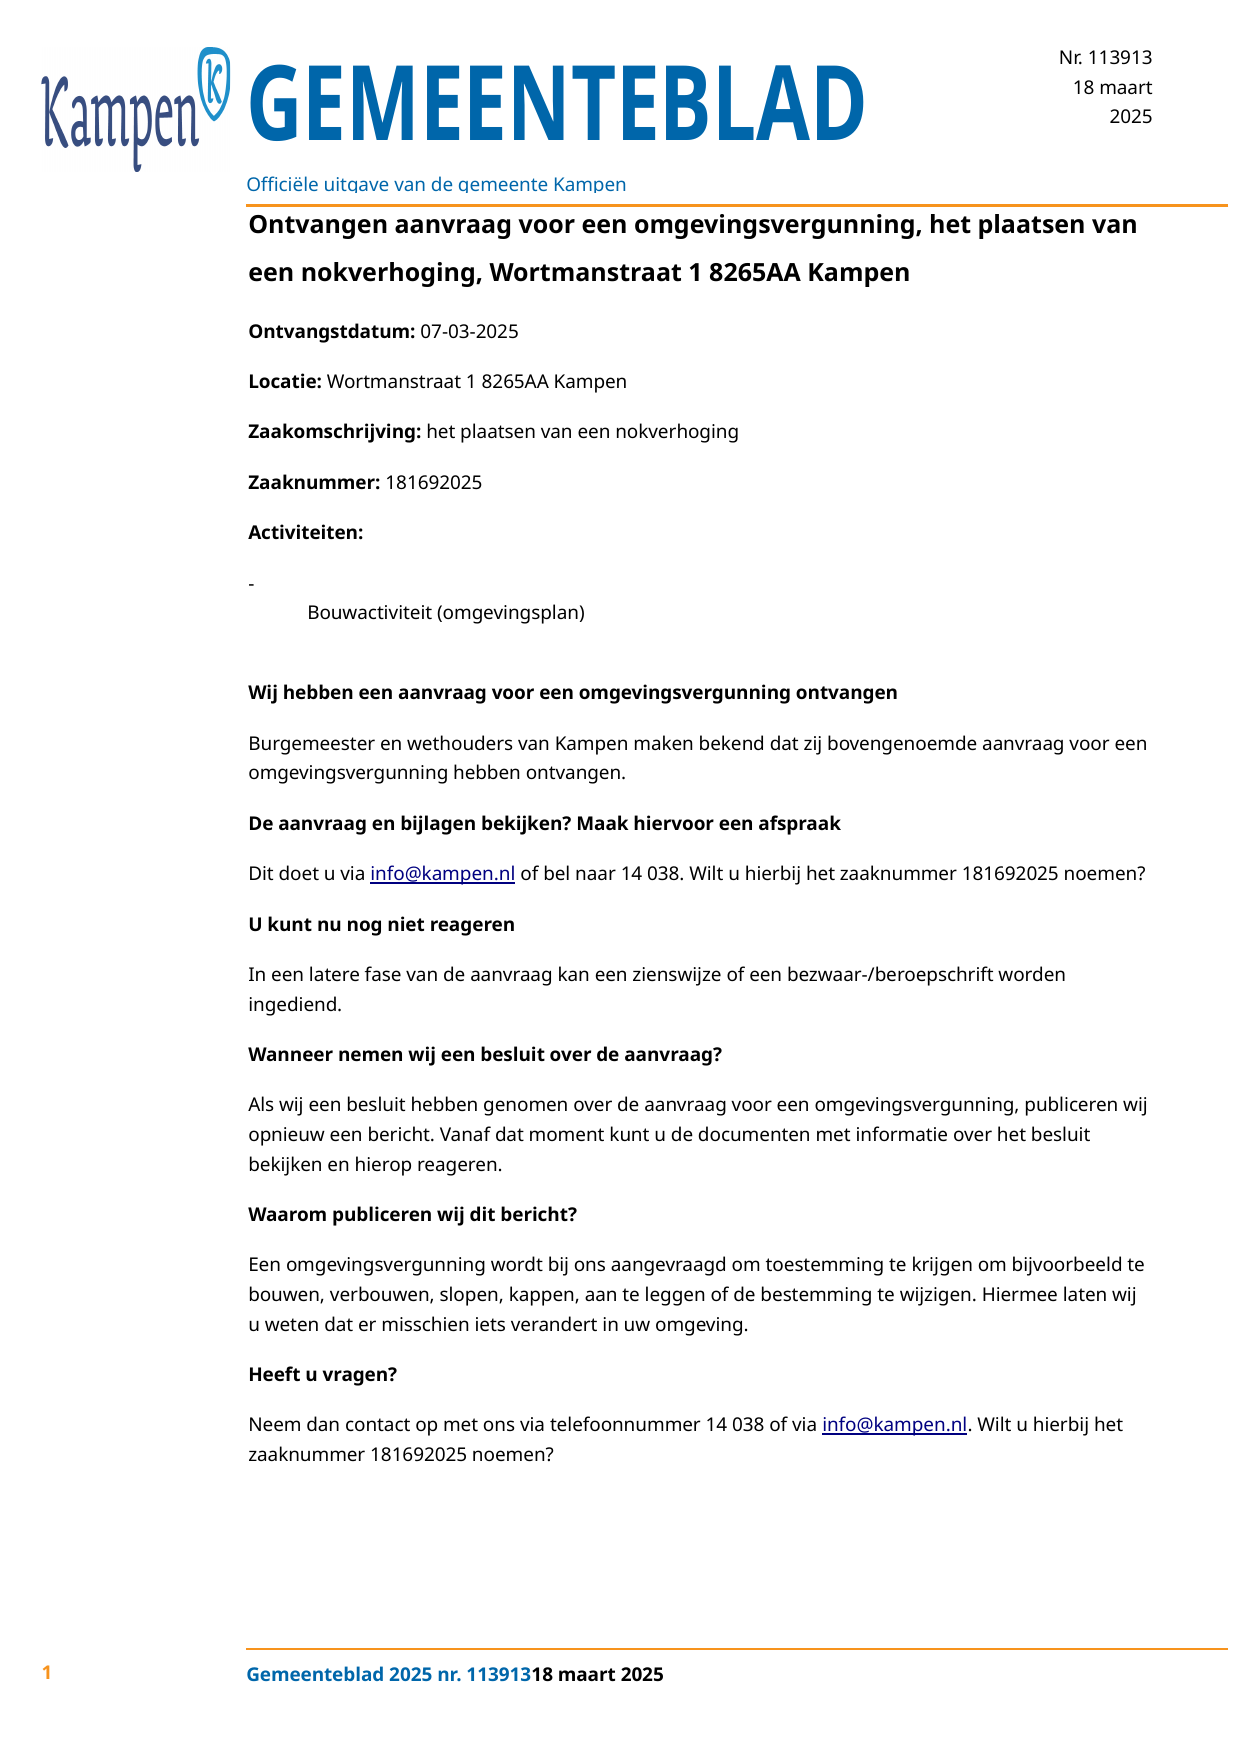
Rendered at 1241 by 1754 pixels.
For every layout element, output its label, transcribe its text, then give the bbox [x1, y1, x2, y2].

text Een omgevingsvergunning wordt bij ons aangevraagd om toestemming te krijgen om bijvoorbeeld te bouwen, verbouwen, slopen, kappen, aan te leggen of de bestemming te wijzigen. Hiermee laten wij u weten dat er misschien iets verandert in uw omgeving. [248, 1252, 1152, 1337]
text Locatie: Wortmanstraat 1 8265AA Kampen [248, 368, 1152, 394]
text Ontvangstdatum: 07-03-2025 [248, 318, 1152, 344]
text In een latere fase van de aanvraag kan een zienswijze of een bezwaar-/beroepschrift worden ingediend. [248, 961, 1152, 1017]
text Zaaknummer: 181692025 [248, 469, 1152, 495]
text Waarom publiceren wij dit bericht? [248, 1201, 1152, 1227]
text Heeft u vragen? [248, 1361, 1152, 1387]
text U kunt nu nog niet reageren [248, 911, 1152, 937]
text Activiteiten: [248, 519, 1152, 545]
list Bouwactiviteit (omgevingsplan) [248, 599, 1152, 625]
text Zaakomschrijving: het plaatsen van een nokverhoging [248, 419, 1152, 444]
text Wij hebben een aanvraag voor een omgevingsvergunning ontvangen [248, 679, 1152, 705]
text Burgemeester en wethouders van Kampen maken bekend dat zij bovengenoemde aanvraag voor een omgevingsvergunning hebben ontvangen. [248, 730, 1152, 785]
picture [41, 47, 231, 172]
text Ontvangen aanvraag voor een omgevingsvergunning, het plaatsen van een nokverhoging, Wortmanstraat 1 8265AA Kampen [248, 207, 1152, 288]
text Wanneer nemen wij een besluit over de aanvraag? [248, 1041, 1152, 1067]
text De aanvraag en bijlagen bekijken? Maak hiervoor een afspraak [248, 810, 1152, 836]
text Neem dan contact op met ons via telefoonnummer 14 038 of via info@kampen.nl. Wilt u hierbij het zaaknummer 181692025 noemen? [248, 1412, 1152, 1467]
text Als wij een besluit hebben genomen over de aanvraag voor een omgevingsvergunning, publiceren wij opnieuw een bericht. Vanaf dat moment kunt u de documenten met informatie over het besluit bekijken en hierop reageren. [248, 1092, 1152, 1177]
text Dit doet u via info@kampen.nl of bel naar 14 038. Wilt u hierbij het zaaknummer 181692025 noemen? [248, 860, 1152, 886]
